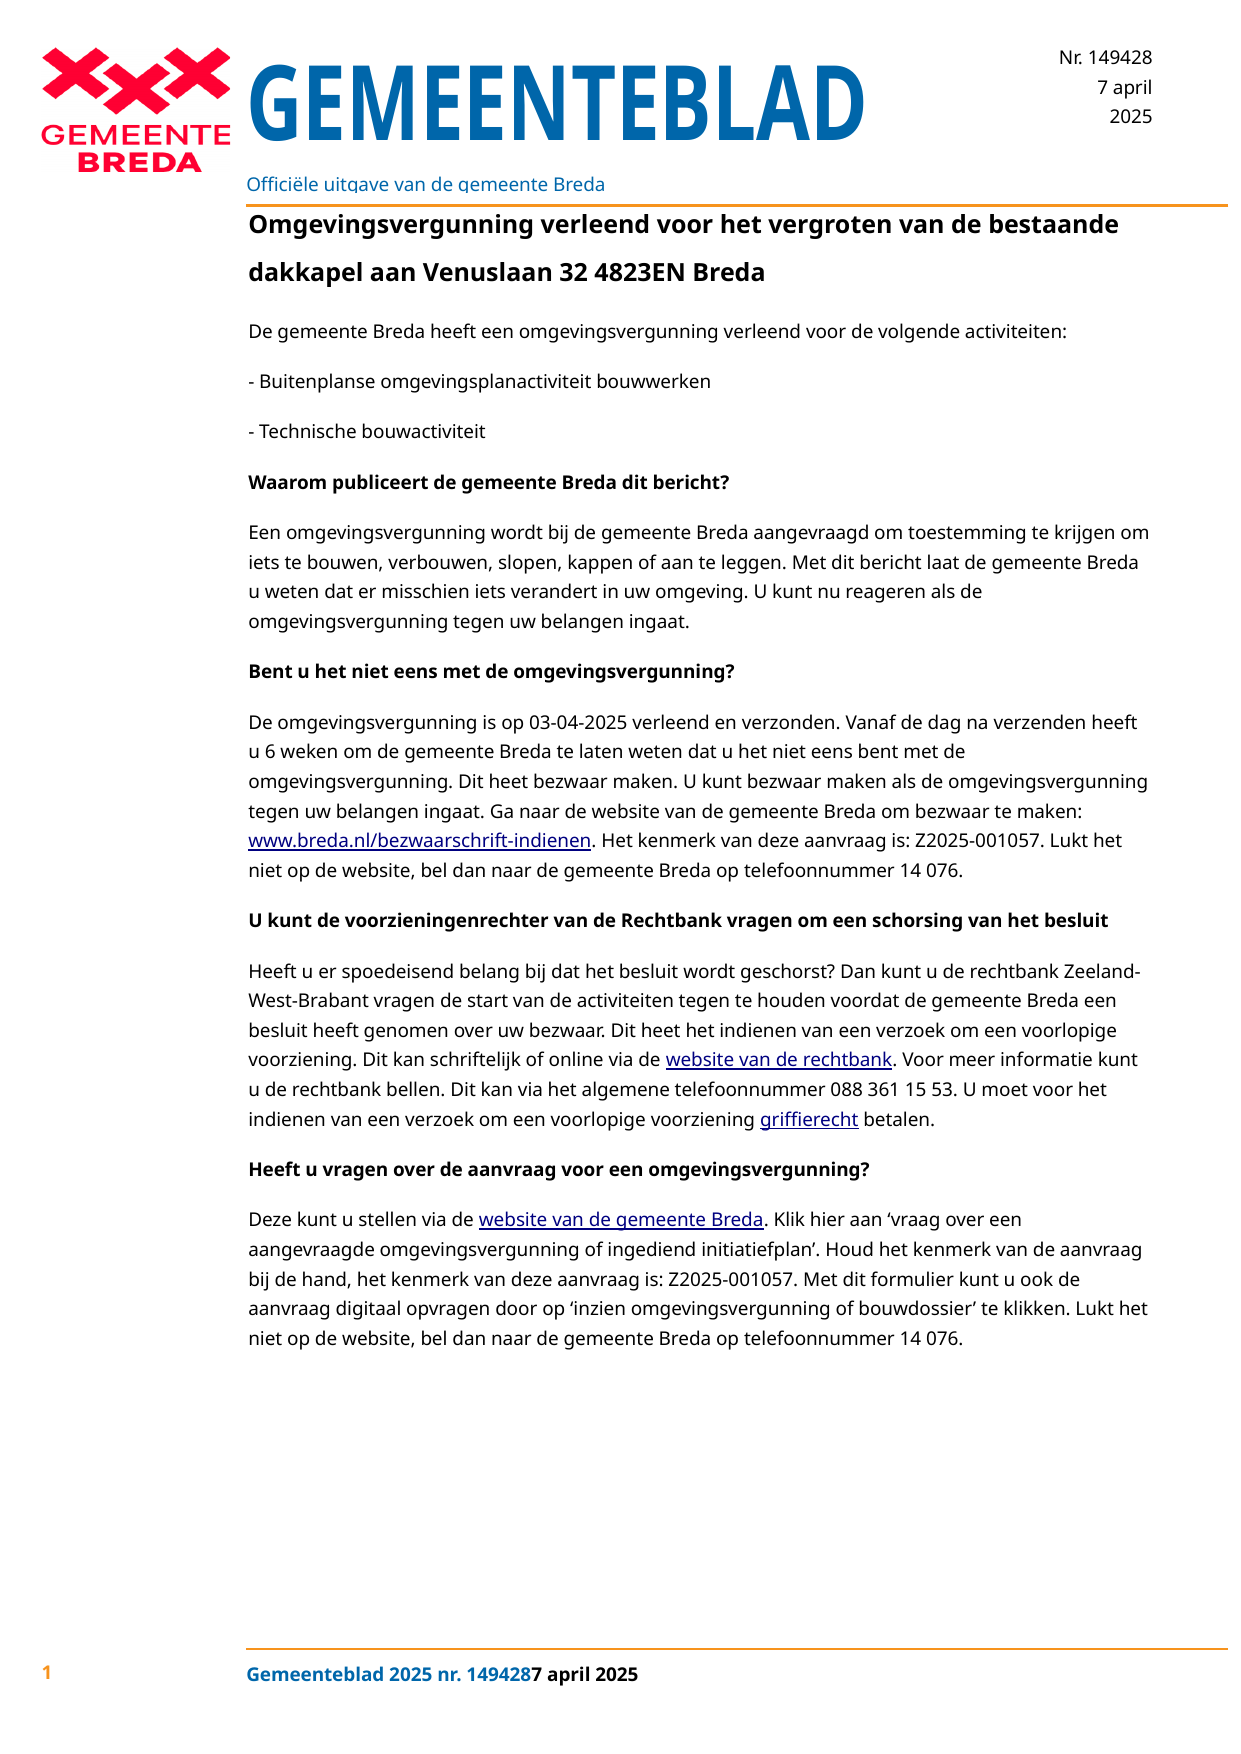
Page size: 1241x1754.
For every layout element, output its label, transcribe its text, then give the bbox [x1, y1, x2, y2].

picture [41, 47, 231, 172]
text De omgevingsvergunning is op 03-04-2025 verleend en verzonden. Vanaf de dag na verzenden heeft u 6 weken om de gemeente Breda te laten weten dat u het niet eens bent met de omgevingsvergunning. Dit heet bezwaar maken. U kunt bezwaar maken als de omgevingsvergunning tegen uw belangen ingaat. Ga naar de website van de gemeente Breda om bezwaar te maken: www.breda.nl/bezwaarschrift-indienen. Het kenmerk van deze aanvraag is: Z2025-001057. Lukt het niet op de website, bel dan naar de gemeente Breda op telefoonnummer 14 076. [248, 709, 1152, 883]
text Heeft u vragen over de aanvraag voor een omgevingsvergunning? [248, 1156, 1152, 1182]
text Een omgevingsvergunning wordt bij de gemeente Breda aangevraagd om toestemming te krijgen om iets te bouwen, verbouwen, slopen, kappen of aan te leggen. Met dit bericht laat de gemeente Breda u weten dat er misschien iets verandert in uw omgeving. U kunt nu reageren als de omgevingsvergunning tegen uw belangen ingaat. [248, 519, 1152, 634]
text Deze kunt u stellen via de website van de gemeente Breda. Klik hier aan ‘vraag over een aangevraagde omgevingsvergunning of ingediend initiatiefplan’. Houd het kenmerk van de aanvraag bij de hand, het kenmerk van deze aanvraag is: Z2025-001057. Met dit formulier kunt u ook de aanvraag digitaal opvragen door op ‘inzien omgevingsvergunning of bouwdossier’ te klikken. Lukt het niet op de website, bel dan naar de gemeente Breda op telefoonnummer 14 076. [248, 1207, 1152, 1351]
text Waarom publiceert de gemeente Breda dit bericht? [248, 469, 1152, 495]
text - Technische bouwactiviteit [248, 419, 1152, 444]
text Bent u het niet eens met de omgevingsvergunning? [248, 659, 1152, 684]
text De gemeente Breda heeft een omgevingsvergunning verleend voor de volgende activiteiten: [248, 318, 1152, 344]
text Omgevingsvergunning verleend voor het vergroten van de bestaande dakkapel aan Venuslaan 32 4823EN Breda [248, 207, 1152, 288]
text Heeft u er spoedeisend belang bij dat het besluit wordt geschorst? Dan kunt u de rechtbank Zeeland-West-Brabant vragen de start van de activiteiten tegen te houden voordat de gemeente Breda een besluit heeft genomen over uw bezwaar. Dit heet het indienen van een verzoek om een voorlopige voorziening. Dit kan schriftelijk of online via de website van de rechtbank. Voor meer informatie kunt u de rechtbank bellen. Dit kan via het algemene telefoonnummer 088 361 15 53. U moet voor het indienen van een verzoek om een voorlopige voorziening griffierecht betalen. [248, 958, 1152, 1132]
text U kunt de voorzieningenrechter van de Rechtbank vragen om een schorsing van het besluit [248, 907, 1152, 933]
text - Buitenplanse omgevingsplanactiviteit bouwwerken [248, 368, 1152, 394]
